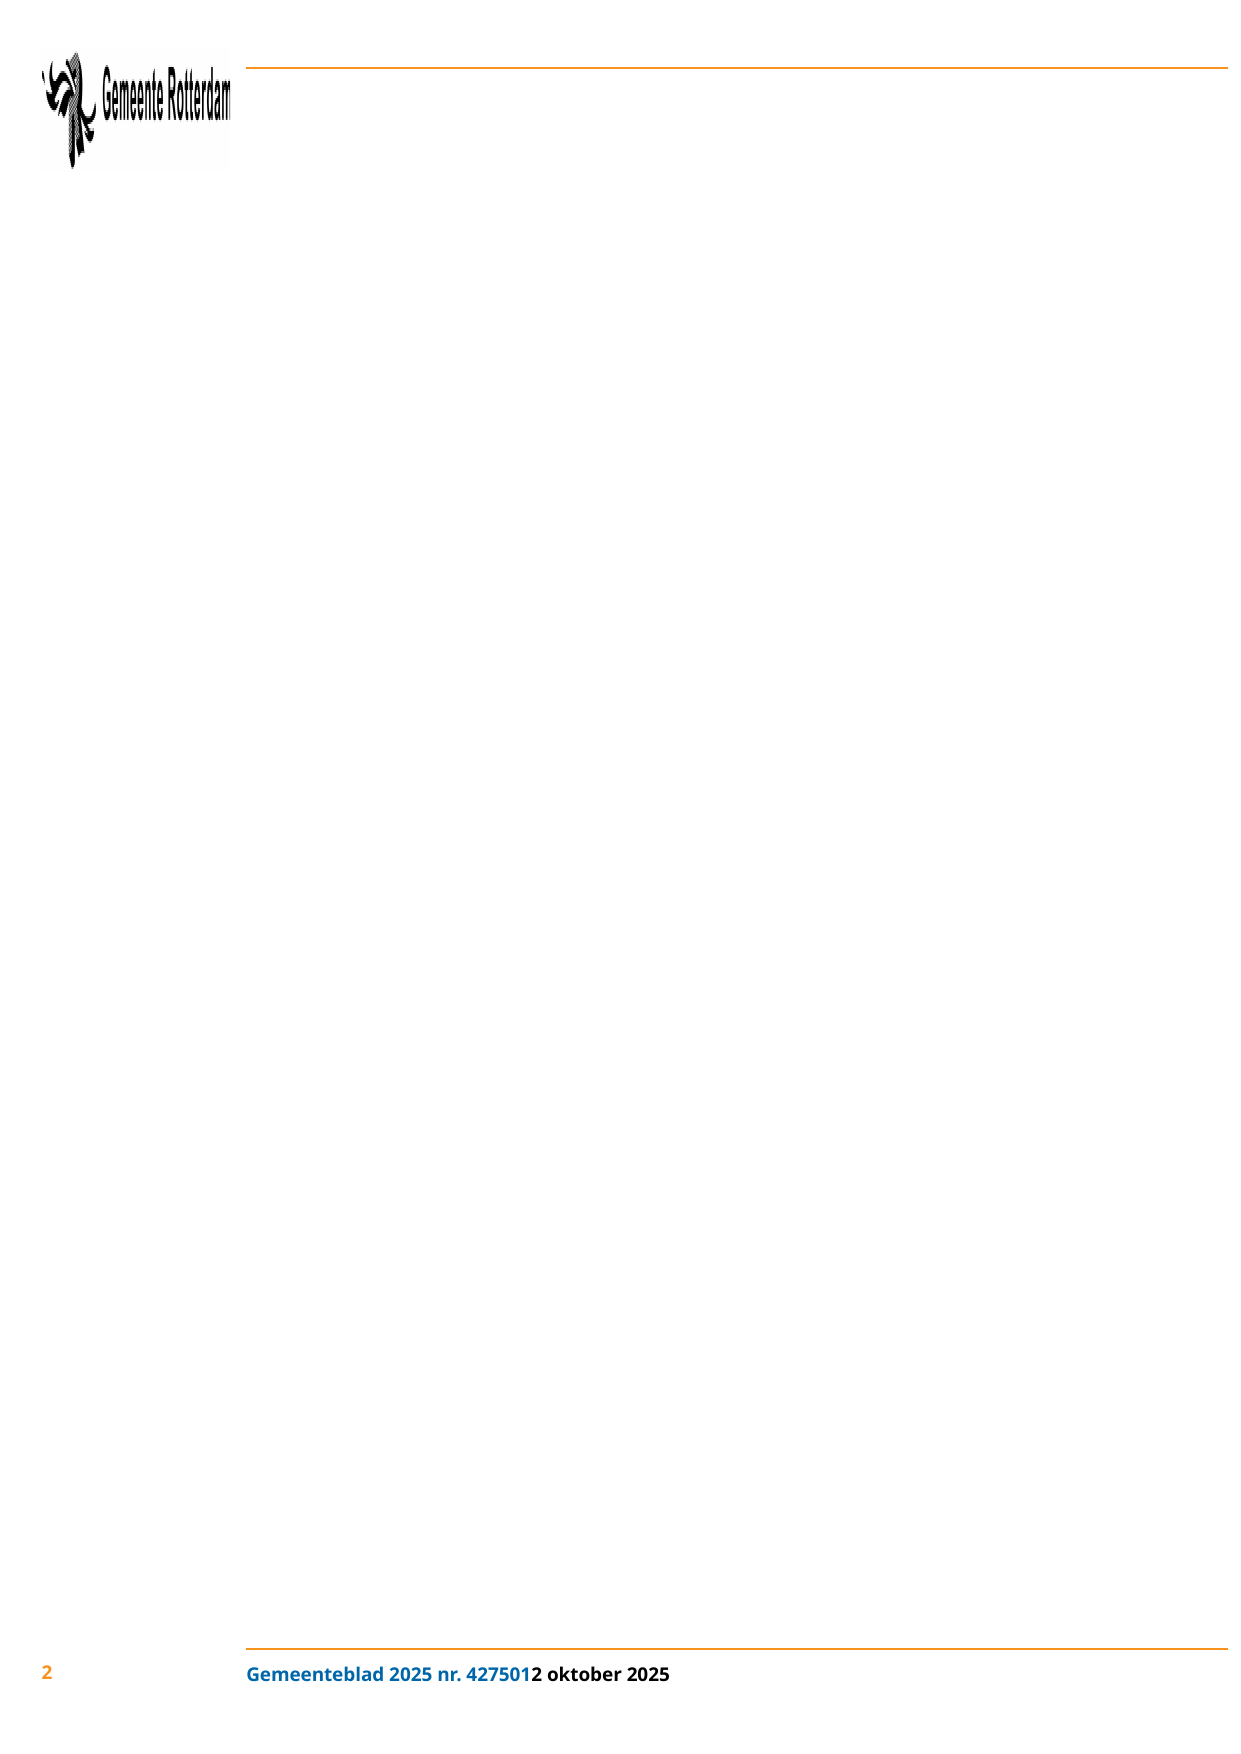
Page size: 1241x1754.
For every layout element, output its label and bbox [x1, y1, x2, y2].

picture [41, 47, 231, 172]
